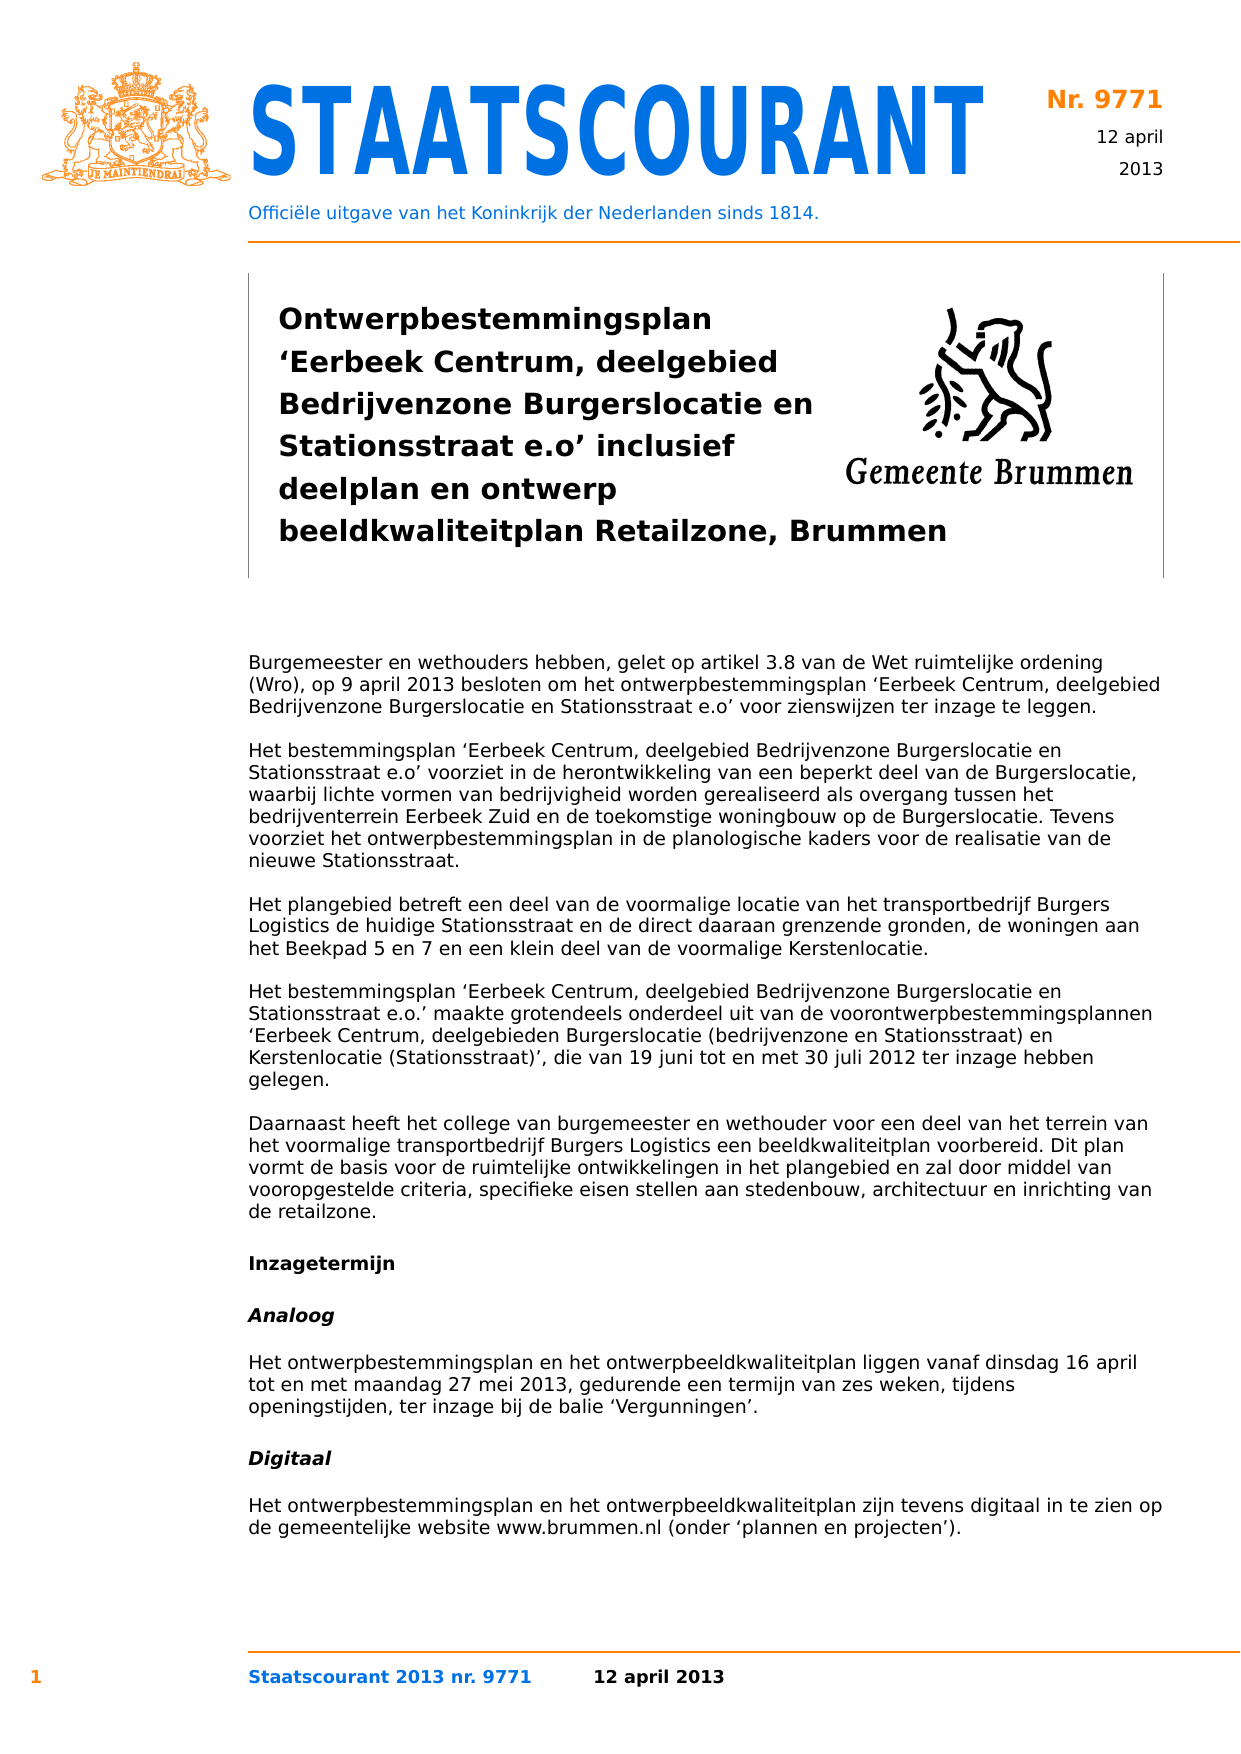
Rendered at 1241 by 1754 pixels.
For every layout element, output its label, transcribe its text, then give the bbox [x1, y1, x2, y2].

table_cell 12 april [998, 121, 1240, 153]
text Het ontwerpbestemmingsplan en het ontwerpbeeldkwaliteitplan zijn tevens digitaal in te zien op de gemeentelijke website www.brummen.nl (onder ‘plannen en projecten’). [248, 1495, 1163, 1539]
picture [41, 62, 231, 186]
text Het bestemmingsplan ‘Eerbeek Centrum, deelgebied Bedrijvenzone Burgerslocatie en Stationsstraat e.o.’ maakte grotendeels onderdeel uit van de voorontwerpbestemmingsplannen ‘Eerbeek Centrum, deelgebieden Burgerslocatie (bedrijvenzone en Stationsstraat) en Kerstenlocatie (Stationsstraat)’, die van 19 juni tot en met 30 juli 2012 ter inzage hebben gelegen. [248, 981, 1163, 1091]
text Het ontwerpbestemmingsplan en het ontwerpbeeldkwaliteitplan liggen vanaf dinsdag 16 april tot en met maandag 27 mei 2013, gedurende een termijn van zes weken, tijdens openingstijden, ter inzage bij de balie ‘Vergunningen’. [248, 1352, 1163, 1418]
table_cell Officiële uitgave van het Koninkrijk der Nederlanden sinds 1814. [248, 203, 1240, 241]
text Burgemeester en wethouders hebben, gelet op artikel 3.8 van de Wet ruimtelijke ordening (Wro), op 9 april 2013 besloten om het ontwerpbestemmingsplan ‘Eerbeek Centrum, deelgebied Bedrijvenzone Burgerslocatie en Stationsstraat e.o’ voor zienswijzen ter inzage te leggen. [248, 652, 1163, 718]
text Het bestemmingsplan ‘Eerbeek Centrum, deelgebied Bedrijvenzone Burgerslocatie en Stationsstraat e.o’ voorziet in de herontwikkeling van een beperkt deel van de Burgerslocatie, waarbij lichte vormen van bedrijvigheid worden gerealiseerd als overgang tussen het bedrijventerrein Eerbeek Zuid en de toekomstige woningbouw op de Burgerslocatie. Tevens voorziet het ontwerpbestemmingsplan in de planologische kaders voor de realisatie van de nieuwe Stationsstraat. [248, 740, 1163, 872]
subtitle Ontwerpbestemmingsplan ‘Eerbeek Centrum, deelgebied Bedrijvenzone Burgerslocatie en Stationsstraat e.o’ inclusief deelplan en ontwerp beeldkwaliteitplan Retailzone, Brummen [249, 273, 1163, 578]
subtitle Analoog [248, 1305, 1163, 1327]
table_cell 2013 [998, 153, 1240, 203]
table_header Nr. 9771 [998, 62, 1240, 121]
text Het plangebied betreft een deel van de voormalige locatie van het transportbedrijf Burgers Logistics de huidige Stationsstraat en de direct daaraan grenzende gronden, de woningen aan het Beekpad 5 en 7 en een klein deel van de voormalige Kerstenlocatie. [248, 893, 1163, 959]
picture [844, 302, 1134, 486]
table_header [25, 62, 248, 241]
text Daarnaast heeft het college van burgemeester en wethouder voor een deel van het terrein van het voormalige transportbedrijf Burgers Logistics een beeldkwaliteitplan voorbereid. Dit plan vormt de basis voor de ruimtelijke ontwikkelingen in het plangebied en zal door middel van vooropgestelde criteria, specifieke eisen stellen aan stedenbouw, architectuur en inrichting van de retailzone. [248, 1113, 1163, 1223]
table_header STAATSCOURANT [248, 62, 998, 203]
subtitle Digitaal [248, 1448, 1163, 1470]
subtitle Inzagetermijn [248, 1253, 1163, 1275]
